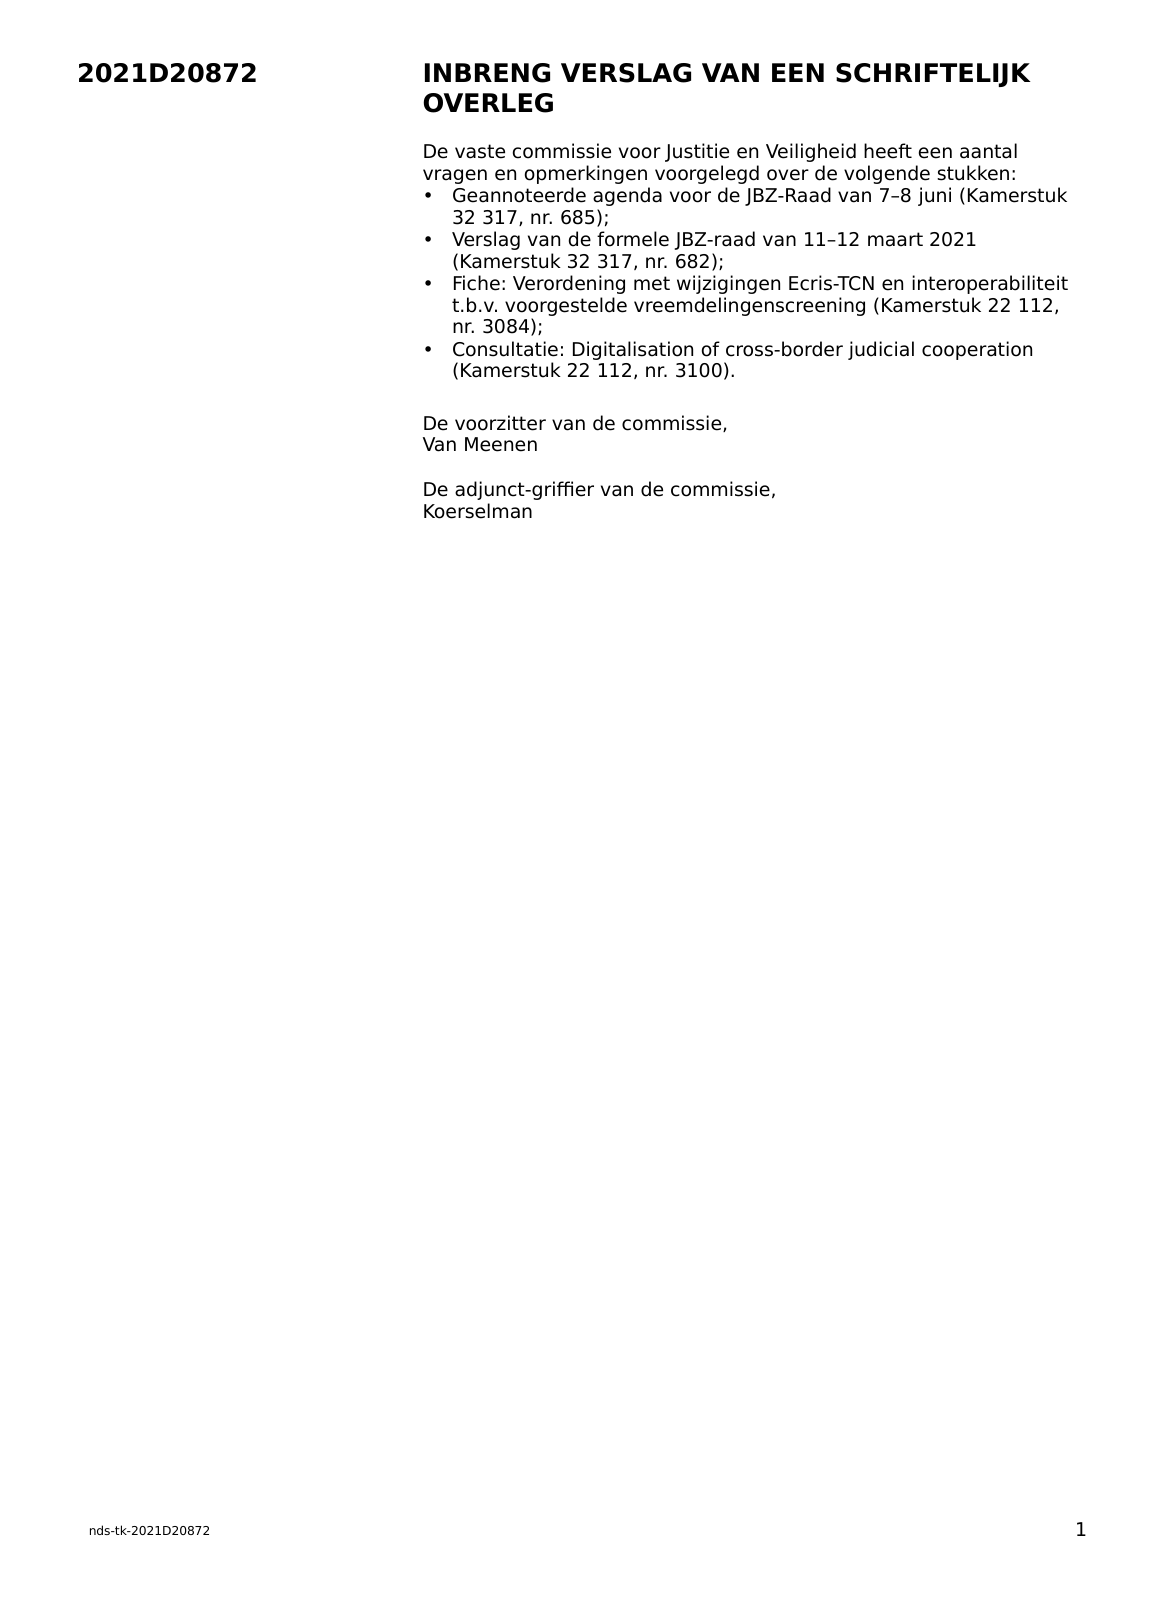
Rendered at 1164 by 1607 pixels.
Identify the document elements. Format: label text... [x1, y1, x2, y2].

text De voorzitter van de commissie, Van Meenen [422, 412, 1087, 456]
text nds-tk-2021D20872 [88, 1524, 323, 1538]
text • Verslag van de formele JBZ-raad van 11–12 maart 2021 (Kamerstuk 32 317, nr. 682); [422, 228, 1087, 272]
text De adjunct-griffier van de commissie, Koerselman [422, 478, 1087, 522]
text 2021D20872 INBRENG VERSLAG VAN EEN SCHRIFTELIJK OVERLEG [77, 59, 1087, 118]
text De vaste commissie voor Justitie en Veiligheid heeft een aantal vragen en opmerkingen voorgelegd over de volgende stukken: [422, 141, 1087, 184]
text • Geannoteerde agenda voor de JBZ-Raad van 7–8 juni (Kamerstuk 32 317, nr. 685); [422, 184, 1087, 228]
text • Consultatie: Digitalisation of cross-border judicial cooperation (Kamerstuk 22 112, nr. 3100). [422, 338, 1087, 382]
text • Fiche: Verordening met wijzigingen Ecris-TCN en interoperabiliteit t.b.v. voorgestelde vreemdelingenscreening (Kamerstuk 22 112, nr. 3084); [422, 272, 1087, 338]
